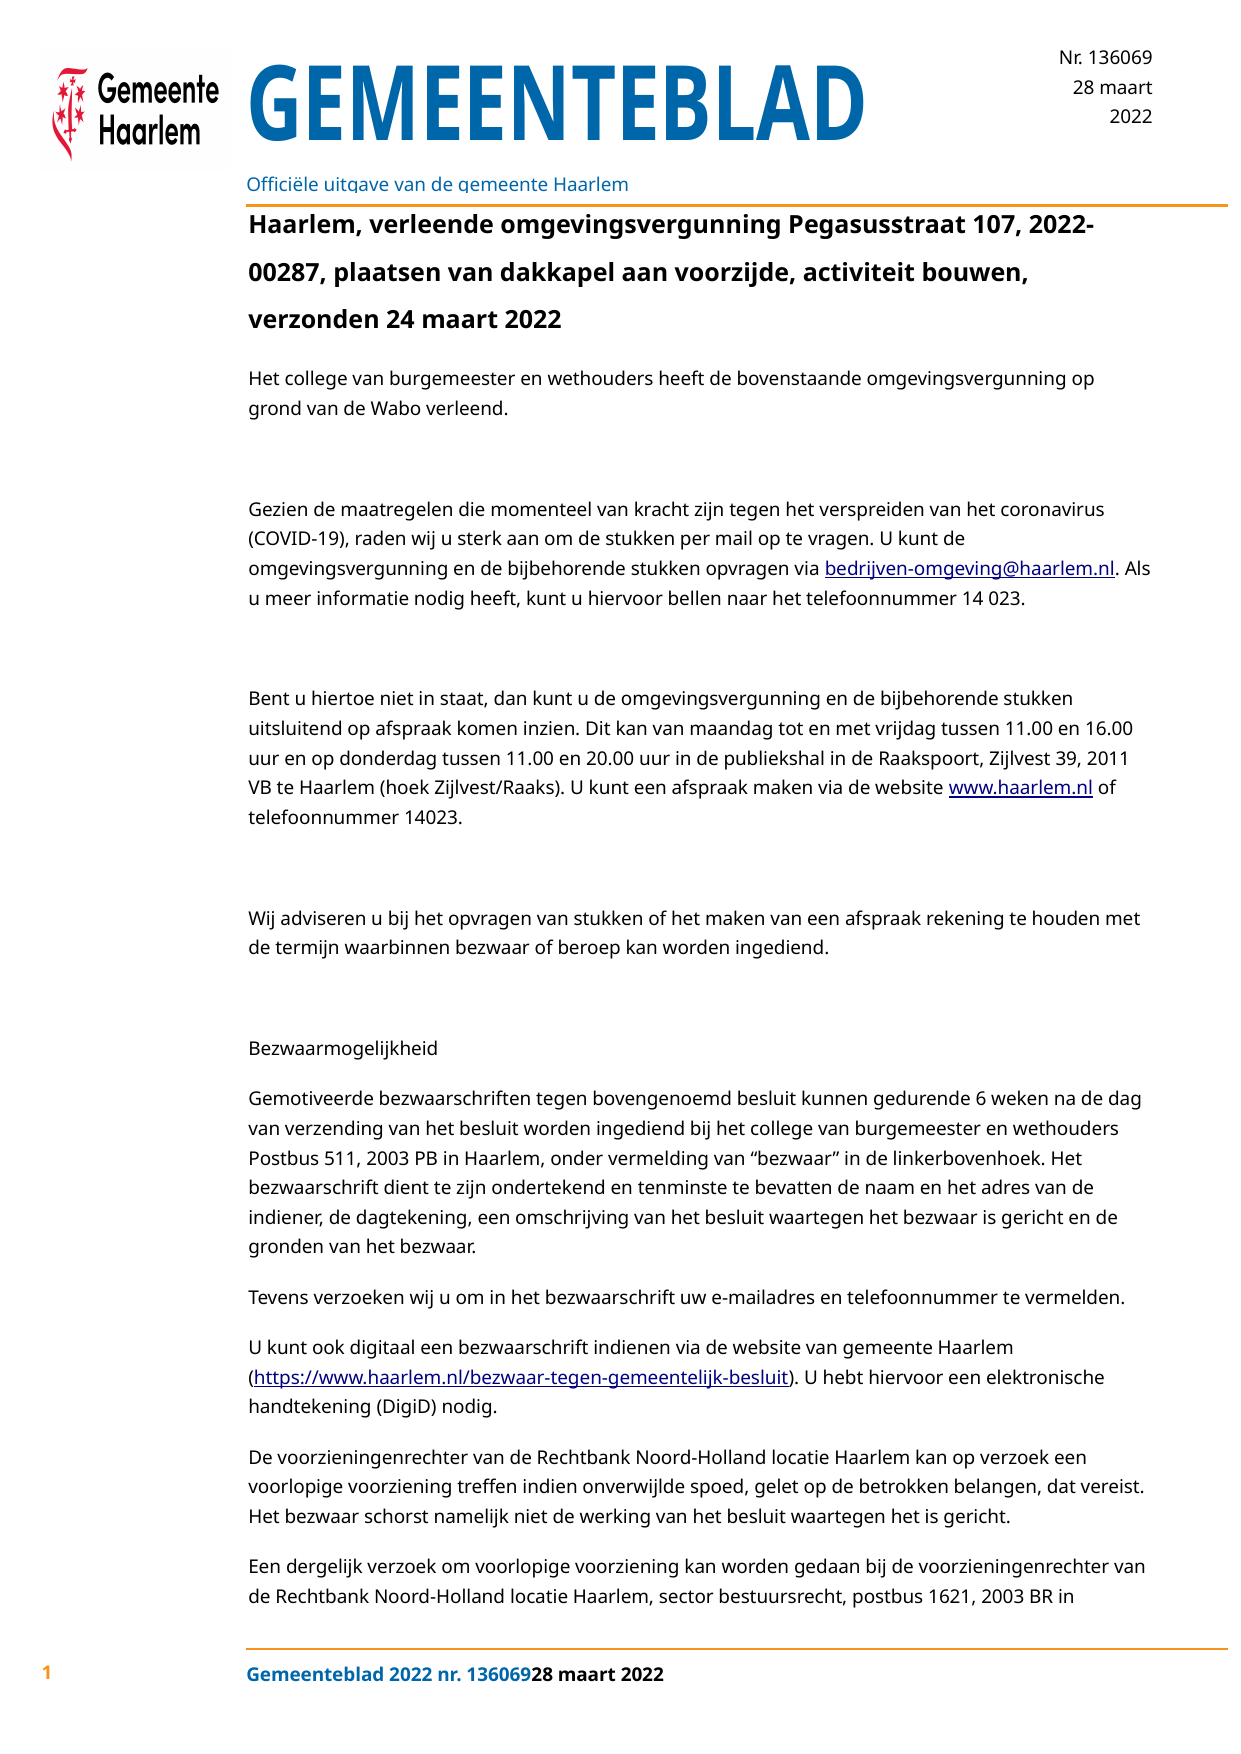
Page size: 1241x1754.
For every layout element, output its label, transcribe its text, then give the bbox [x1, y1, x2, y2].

text Bent u hiertoe niet in staat, dan kunt u de omgevingsvergunning en de bijbehorende stukken uitsluitend op afspraak komen inzien. Dit kan van maandag tot en met vrijdag tussen 11.00 en 16.00 uur en op donderdag tussen 11.00 en 20.00 uur in de publiekshal in de Raakspoort, Zijlvest 39, 2011 VB te Haarlem (hoek Zijlvest/Raaks). U kunt een afspraak maken via de website www.haarlem.nl of telefoonnummer 14023. [248, 686, 1152, 829]
picture [41, 47, 231, 172]
text Bezwaarmogelijkheid [248, 1035, 1152, 1061]
text Tevens verzoeken wij u om in het bezwaarschrift uw e-mailadres en telefoonnummer te vermelden. [248, 1284, 1152, 1309]
text Een dergelijk verzoek om voorlopige voorziening kan worden gedaan bij de voorzieningenrechter van de Rechtbank Noord-Holland locatie Haarlem, sector bestuursrecht, postbus 1621, 2003 BR in [248, 1553, 1152, 1609]
text Gezien de maatregelen die momenteel van kracht zijn tegen het verspreiden van het coronavirus (COVID-19), raden wij u sterk aan om de stukken per mail op te vragen. U kunt de omgevingsvergunning en de bijbehorende stukken opvragen via bedrijven-omgeving@haarlem.nl. Als u meer informatie nodig heeft, kunt u hiervoor bellen naar het telefoonnummer 14 023. [248, 496, 1152, 610]
text Het college van burgemeester en wethouders heeft de bovenstaande omgevingsvergunning op grond van de Wabo verleend. [248, 366, 1152, 421]
text Haarlem, verleende omgevingsvergunning Pegasusstraat 107, 2022-00287, plaatsen van dakkapel aan voorzijde, activiteit bouwen, verzonden 24 maart 2022 [248, 207, 1152, 336]
text Wij adviseren u bij het opvragen van stukken of het maken van een afspraak rekening te houden met de termijn waarbinnen bezwaar of beroep kan worden ingediend. [248, 905, 1152, 960]
text De voorzieningenrechter van de Rechtbank Noord-Holland locatie Haarlem kan op verzoek een voorlopige voorziening treffen indien onverwijlde spoed, gelet op de betrokken belangen, dat vereist. Het bezwaar schorst namelijk niet de werking van het besluit waartegen het is gericht. [248, 1444, 1152, 1529]
text U kunt ook digitaal een bezwaarschrift indienen via de website van gemeente Haarlem (https://www.haarlem.nl/bezwaar-tegen-gemeentelijk-besluit). U hebt hiervoor een elektronische handtekening (DigiD) nodig. [248, 1334, 1152, 1419]
text Gemotiveerde bezwaarschriften tegen bovengenoemd besluit kunnen gedurende 6 weken na de dag van verzending van het besluit worden ingediend bij het college van burgemeester en wethouders Postbus 511, 2003 PB in Haarlem, onder vermelding van “bezwaar” in de linkerbovenhoek. Het bezwaarschrift dient te zijn ondertekend en tenminste te bevatten de naam en het adres van de indiener, de dagtekening, een omschrijving van het besluit waartegen het bezwaar is gericht en de gronden van het bezwaar. [248, 1086, 1152, 1259]
